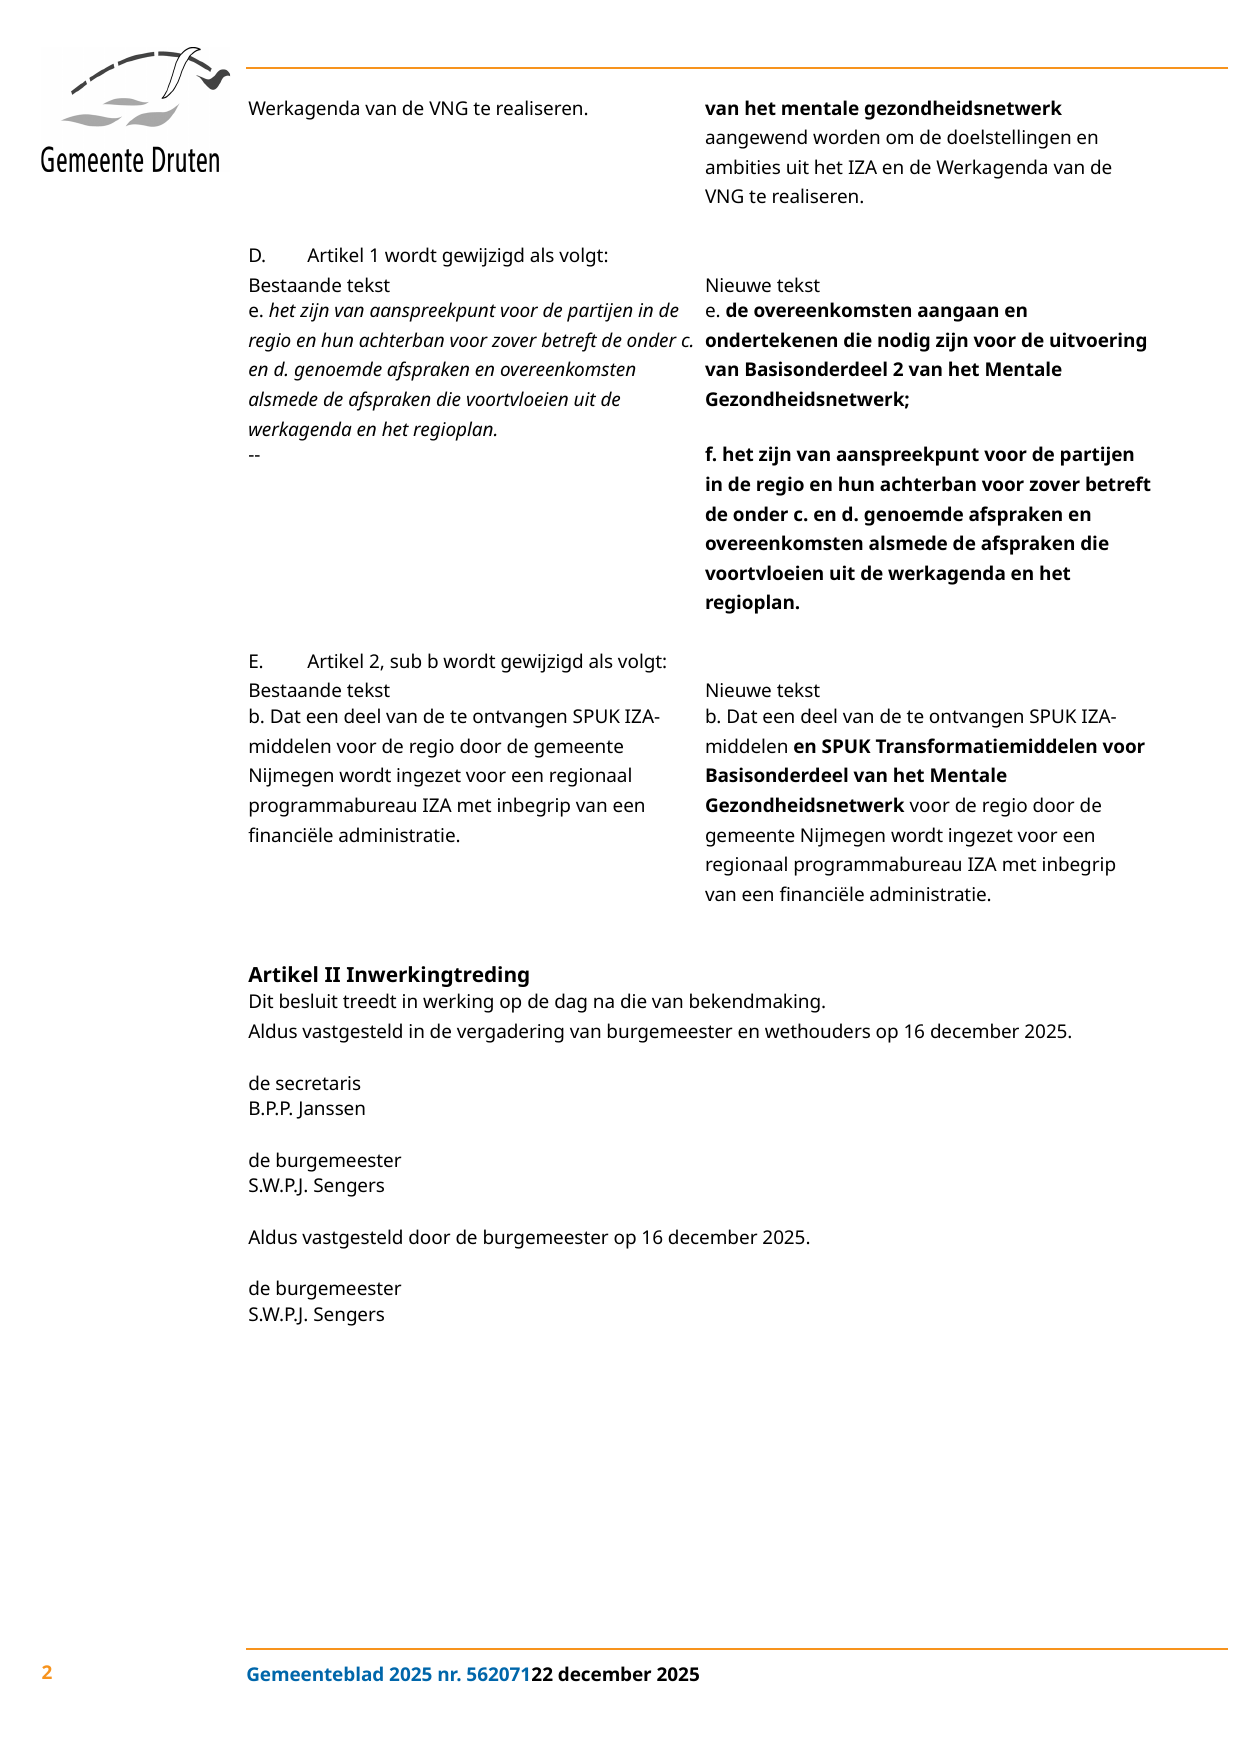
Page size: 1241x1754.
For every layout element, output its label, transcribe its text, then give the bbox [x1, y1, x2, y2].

table_cell b. Dat een deel van de te ontvangen SPUK IZA-middelen voor de regio door de gemeente Nijmegen wordt ingezet voor een regionaal programmabureau IZA met inbegrip van een financiële administratie. [248, 704, 705, 907]
text B.P.P. Janssen [248, 1096, 1152, 1121]
text Aldus vastgesteld in de vergadering van burgemeester en wethouders op 16 december 2025. [248, 1018, 1152, 1044]
table_header Nieuwe tekst [705, 678, 1152, 703]
list Artikel 2, sub b wordt gewijzigd als volgt: [248, 648, 1152, 674]
text de secretaris [248, 1070, 1152, 1096]
text Artikel II Inwerkingtreding [248, 960, 1152, 989]
picture [41, 47, 231, 172]
table_cell e. het zijn van aanspreekpunt voor de partijen in de regio en hun achterban voor zover betreft de onder c. en d. genoemde afspraken en overeenkomsten alsmede de afspraken die voortvloeien uit de werkagenda en het regioplan. [248, 298, 705, 442]
text de burgemeester [248, 1276, 1152, 1301]
text Dit besluit treedt in werking op de dag na die van bekendmaking. [248, 989, 1152, 1014]
table_cell b. Dat een deel van de te ontvangen SPUK IZA-middelen en SPUK Transformatiemiddelen voor Basisonderdeel van het Mentale Gezondheidsnetwerk voor de regio door de gemeente Nijmegen wordt ingezet voor een regionaal programmabureau IZA met inbegrip van een financiële administratie. [705, 704, 1152, 907]
table_header Bestaande tekst [248, 678, 705, 703]
list Artikel 1 wordt gewijzigd als volgt: [248, 242, 1152, 268]
table_cell f. het zijn van aanspreekpunt voor de partijen in de regio en hun achterban voor zover betreft de onder c. en d. genoemde afspraken en overeenkomsten alsmede de afspraken die voortvloeien uit de werkagenda en het regioplan. [705, 442, 1152, 615]
text Aldus vastgesteld door de burgemeester op 16 december 2025. [248, 1224, 1152, 1250]
table_cell e. de overeenkomsten aangaan en ondertekenen die nodig zijn voor de uitvoering van Basisonderdeel 2 van het Mentale Gezondheidsnetwerk; [705, 298, 1152, 442]
table_cell -- [248, 442, 705, 615]
table_cell van het mentale gezondheidsnetwerk aangewend worden om de doelstellingen en ambities uit het IZA en de Werkagenda van de VNG te realiseren. [705, 95, 1152, 209]
text S.W.P.J. Sengers [248, 1173, 1152, 1198]
table_cell Werkagenda van de VNG te realiseren. [248, 95, 705, 209]
text de burgemeester [248, 1147, 1152, 1173]
table_header Nieuwe tekst [705, 272, 1152, 297]
table_header Bestaande tekst [248, 272, 705, 297]
text S.W.P.J. Sengers [248, 1301, 1152, 1327]
